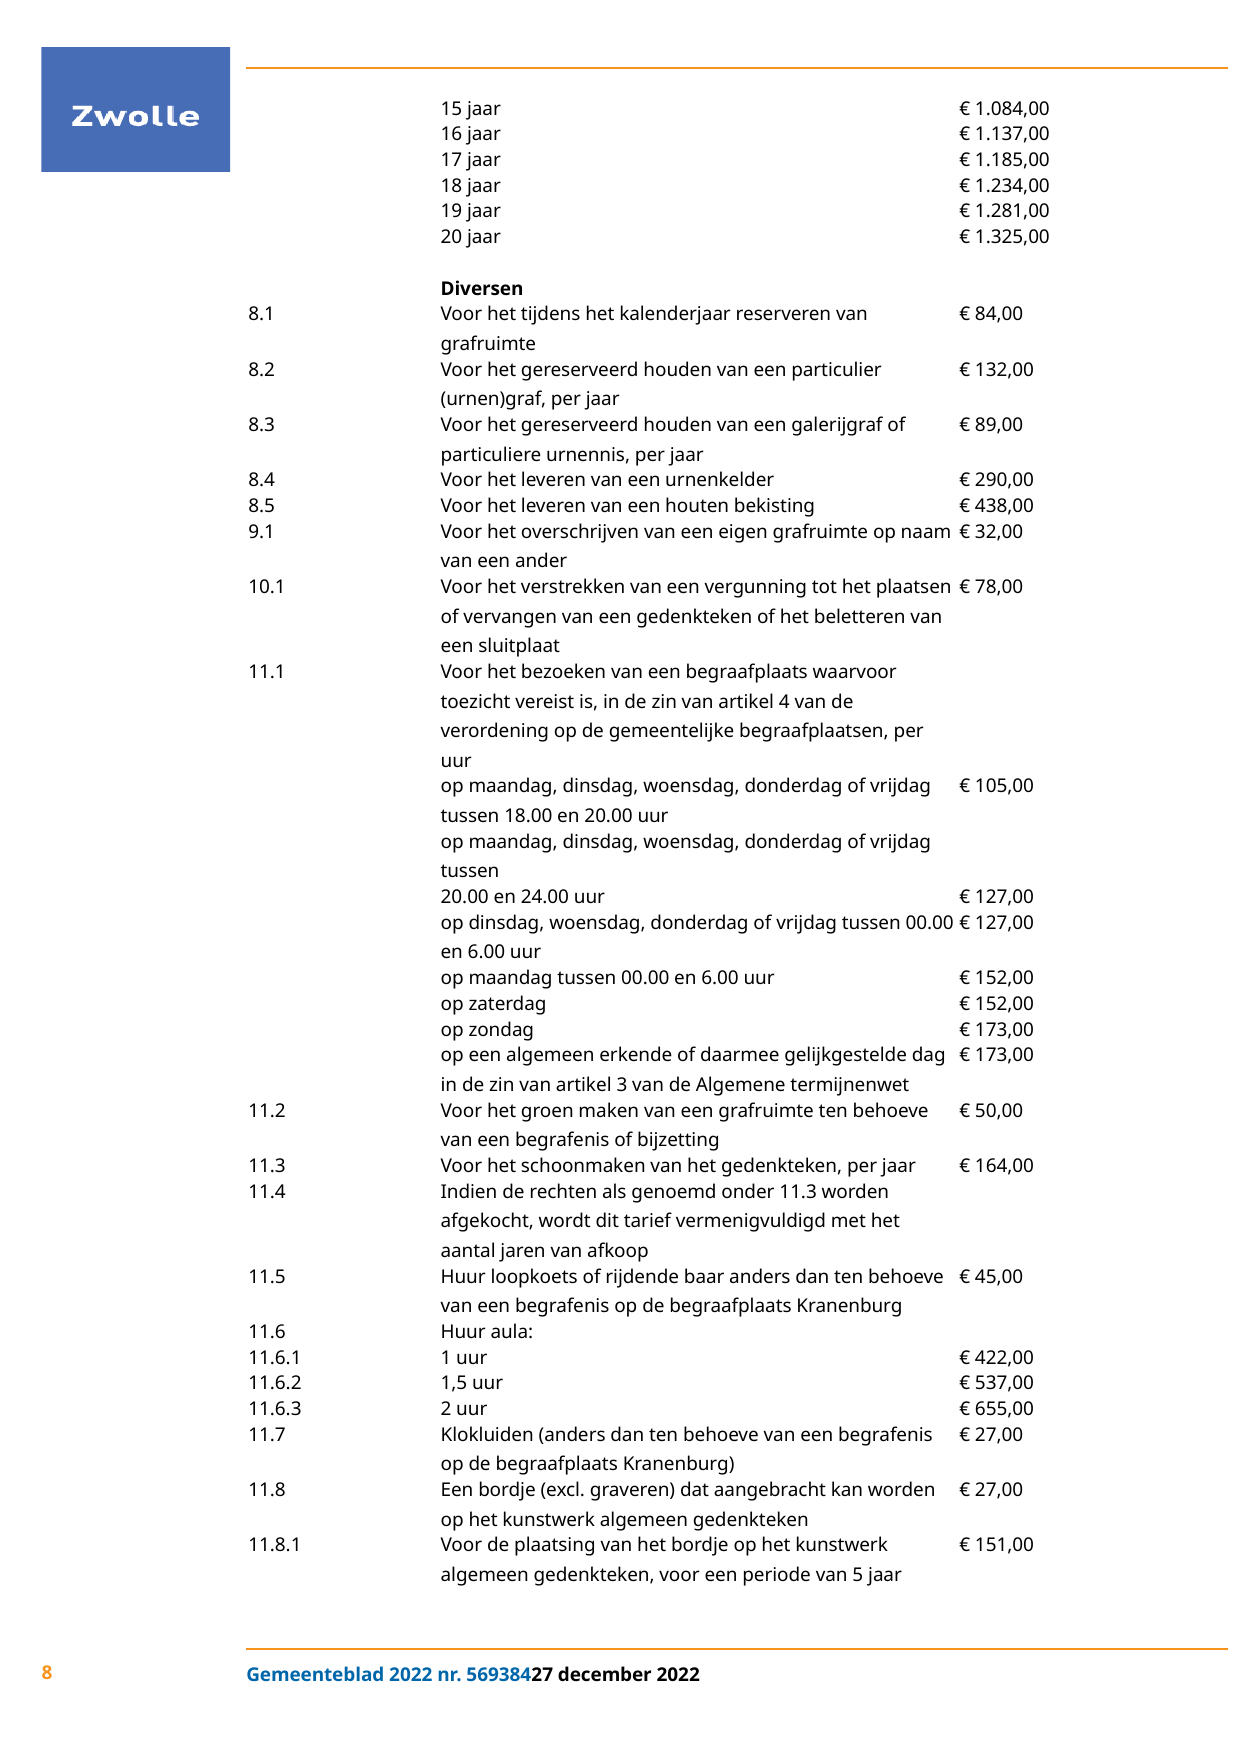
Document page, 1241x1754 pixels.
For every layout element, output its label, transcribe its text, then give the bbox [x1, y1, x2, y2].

table_cell op zondag [440, 1016, 959, 1042]
table_cell Voor het gereserveerd houden van een particulier (urnen)graf, per jaar [440, 356, 959, 411]
table_cell € 152,00 [959, 990, 1152, 1016]
table_cell [959, 275, 1152, 301]
table_cell op een algemeen erkende of daarmee gelijkgestelde dag in de zin van artikel 3 van de Algemene termijnenwet [440, 1042, 959, 1097]
table_cell € 127,00 [959, 909, 1152, 964]
table_cell [248, 224, 440, 249]
picture [41, 47, 231, 172]
table_cell € 537,00 [959, 1370, 1152, 1395]
table_cell Voor het gereserveerd houden van een galerijgraf of particuliere urnennis, per jaar [440, 411, 959, 467]
table_cell Voor het leveren van een urnenkelder [440, 467, 959, 492]
table_cell [248, 883, 440, 909]
table_cell € 1.084,00 [959, 95, 1152, 121]
table_cell [959, 828, 1152, 883]
table_cell 8.5 [248, 492, 440, 518]
table_cell [248, 146, 440, 172]
table_cell Huur loopkoets of rijdende baar anders dan ten behoeve van een begrafenis op de begraafplaats Kranenburg [440, 1263, 959, 1318]
table_cell € 290,00 [959, 467, 1152, 492]
table_cell 11.3 [248, 1152, 440, 1178]
table_cell Voor het verstrekken van een vergunning tot het plaatsen of vervangen van een gedenkteken of het beletteren van een sluitplaat [440, 573, 959, 658]
table_cell € 127,00 [959, 883, 1152, 909]
table_cell Voor het schoonmaken van het gedenkteken, per jaar [440, 1152, 959, 1178]
table_cell 11.6.1 [248, 1344, 440, 1369]
table_cell [248, 172, 440, 198]
table_cell 18 jaar [440, 172, 959, 198]
table_cell [248, 773, 440, 828]
table_cell [248, 198, 440, 223]
table_cell 16 jaar [440, 121, 959, 146]
table_cell [248, 990, 440, 1016]
table_cell 11.7 [248, 1421, 440, 1476]
table_cell 9.1 [248, 518, 440, 573]
table_cell € 173,00 [959, 1016, 1152, 1042]
table_cell [248, 964, 440, 990]
table_cell Voor het overschrijven van een eigen grafruimte op naam van een ander [440, 518, 959, 573]
table_cell € 78,00 [959, 573, 1152, 658]
table_cell op dinsdag, woensdag, donderdag of vrijdag tussen 00.00 en 6.00 uur [440, 909, 959, 964]
table_cell 1,5 uur [440, 1370, 959, 1395]
table_cell Voor de plaatsing van het bordje op het kunstwerk algemeen gedenkteken, voor een periode van 5 jaar [440, 1532, 959, 1587]
table_cell op maandag, dinsdag, woensdag, donderdag of vrijdag tussen [440, 828, 959, 883]
table_cell € 32,00 [959, 518, 1152, 573]
table_cell € 1.325,00 [959, 224, 1152, 249]
table_cell Klokluiden (anders dan ten behoeve van een begrafenis op de begraafplaats Kranenburg) [440, 1421, 959, 1476]
table_cell Een bordje (excl. graveren) dat aangebracht kan worden op het kunstwerk algemeen gedenkteken [440, 1476, 959, 1532]
table_cell [248, 1016, 440, 1042]
table_cell 10.1 [248, 573, 440, 658]
table_cell € 655,00 [959, 1395, 1152, 1421]
table_cell Voor het groen maken van een grafruimte ten behoeve van een begrafenis of bijzetting [440, 1097, 959, 1152]
table_cell [959, 658, 1152, 773]
table_cell Indien de rechten als genoemd onder 11.3 worden afgekocht, wordt dit tarief vermenigvuldigd met het aantal jaren van afkoop [440, 1178, 959, 1263]
table_cell € 84,00 [959, 301, 1152, 356]
table_cell € 1.281,00 [959, 198, 1152, 223]
table_cell 11.5 [248, 1263, 440, 1318]
table_cell € 173,00 [959, 1042, 1152, 1097]
table_cell € 105,00 [959, 773, 1152, 828]
table_cell 8.3 [248, 411, 440, 467]
table_cell € 1.234,00 [959, 172, 1152, 198]
table_cell [959, 1178, 1152, 1263]
table_cell 1 uur [440, 1344, 959, 1369]
table_cell 11.8 [248, 1476, 440, 1532]
table_cell [248, 121, 440, 146]
table_cell 20 jaar [440, 224, 959, 249]
table_cell [248, 909, 440, 964]
table_cell op maandag tussen 00.00 en 6.00 uur [440, 964, 959, 990]
table_cell Voor het leveren van een houten bekisting [440, 492, 959, 518]
table_cell € 164,00 [959, 1152, 1152, 1178]
table_cell 11.6 [248, 1318, 440, 1344]
table_cell Diversen [440, 275, 959, 301]
table_cell € 89,00 [959, 411, 1152, 467]
table_cell € 152,00 [959, 964, 1152, 990]
table_cell Voor het bezoeken van een begraafplaats waarvoor toezicht vereist is, in de zin van artikel 4 van de verordening op de gemeentelijke begraafplaatsen, per uur [440, 658, 959, 773]
table_cell 11.1 [248, 658, 440, 773]
table_cell 8.1 [248, 301, 440, 356]
table_cell [959, 1318, 1152, 1344]
table_cell Voor het tijdens het kalenderjaar reserveren van grafruimte [440, 301, 959, 356]
table_cell 11.4 [248, 1178, 440, 1263]
table_cell [248, 249, 440, 275]
table_cell 11.6.3 [248, 1395, 440, 1421]
table_cell € 50,00 [959, 1097, 1152, 1152]
table_cell 17 jaar [440, 146, 959, 172]
table_cell € 438,00 [959, 492, 1152, 518]
table_cell 15 jaar [440, 95, 959, 121]
table_cell 11.2 [248, 1097, 440, 1152]
table_cell € 27,00 [959, 1421, 1152, 1476]
table_cell [248, 95, 440, 121]
table_cell 8.4 [248, 467, 440, 492]
table_cell 20.00 en 24.00 uur [440, 883, 959, 909]
table_cell 8.2 [248, 356, 440, 411]
table_cell € 1.137,00 [959, 121, 1152, 146]
table_cell Huur aula: [440, 1318, 959, 1344]
table_cell [959, 249, 1152, 275]
table_cell [248, 275, 440, 301]
table_cell € 422,00 [959, 1344, 1152, 1369]
table_cell [248, 828, 440, 883]
table_cell € 27,00 [959, 1476, 1152, 1532]
table_cell € 132,00 [959, 356, 1152, 411]
table_cell 11.6.2 [248, 1370, 440, 1395]
table_cell € 45,00 [959, 1263, 1152, 1318]
table_cell € 1.185,00 [959, 146, 1152, 172]
table_cell [440, 249, 959, 275]
table_cell 11.8.1 [248, 1532, 440, 1587]
table_cell [248, 1042, 440, 1097]
table_cell € 151,00 [959, 1532, 1152, 1587]
table_cell op maandag, dinsdag, woensdag, donderdag of vrijdag tussen 18.00 en 20.00 uur [440, 773, 959, 828]
table_cell 2 uur [440, 1395, 959, 1421]
table_cell op zaterdag [440, 990, 959, 1016]
table_cell 19 jaar [440, 198, 959, 223]
